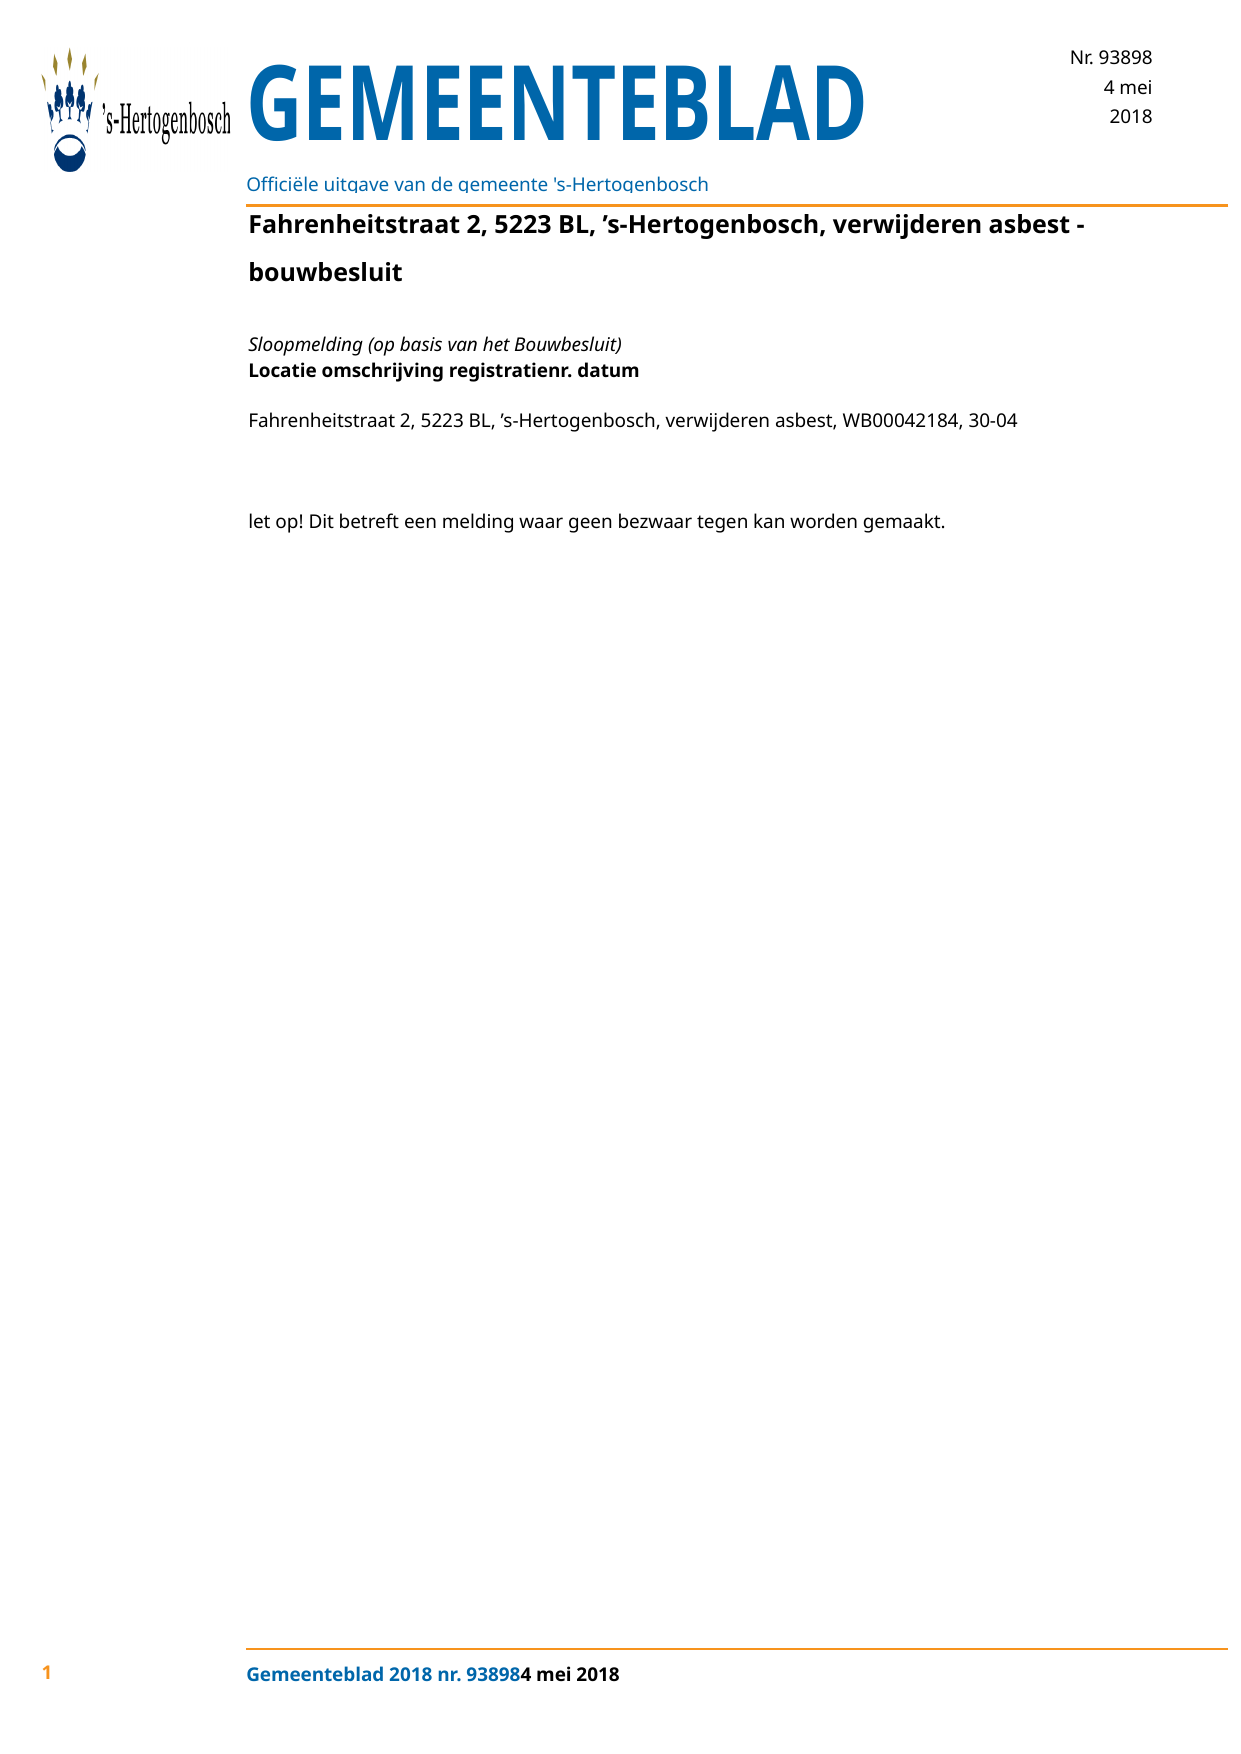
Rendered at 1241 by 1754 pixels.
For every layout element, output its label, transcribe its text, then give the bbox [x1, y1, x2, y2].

text Fahrenheitstraat 2, 5223 BL, ’s-Hertogenbosch, verwijderen asbest, WB00042184, 30-04 [248, 408, 1152, 433]
text Locatie omschrijving registratienr. datum [248, 357, 1152, 383]
text Fahrenheitstraat 2, 5223 BL, ’s-Hertogenbosch, verwijderen asbest - bouwbesluit [248, 207, 1152, 288]
text Sloopmelding (op basis van het Bouwbesluit) [248, 331, 1152, 357]
picture [41, 47, 231, 172]
text let op! Dit betreft een melding waar geen bezwaar tegen kan worden gemaakt. [248, 508, 1152, 534]
